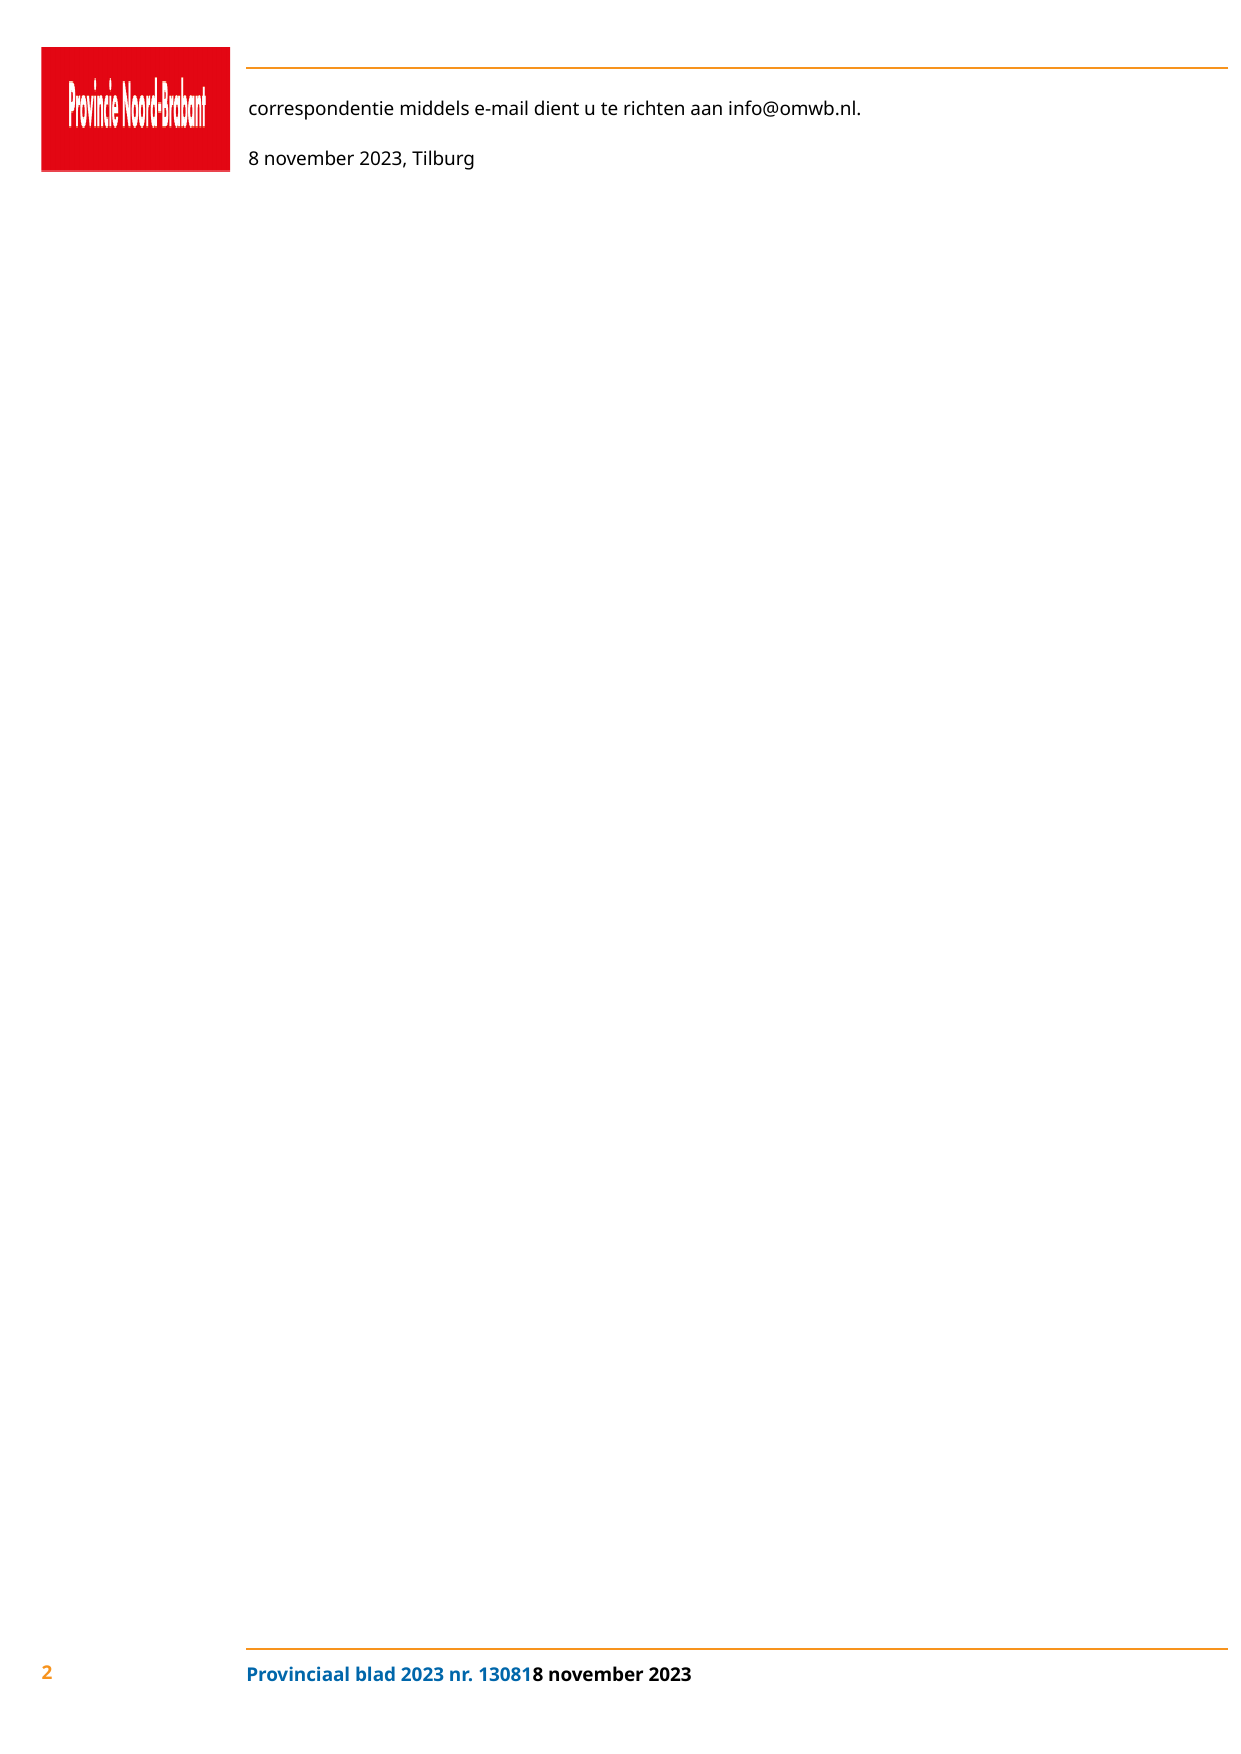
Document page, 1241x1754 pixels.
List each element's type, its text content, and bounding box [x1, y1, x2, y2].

picture [41, 47, 231, 172]
text correspondentie middels e-mail dient u te richten aan info@omwb.nl. [248, 95, 1152, 121]
text 8 november 2023, Tilburg [248, 145, 1152, 171]
